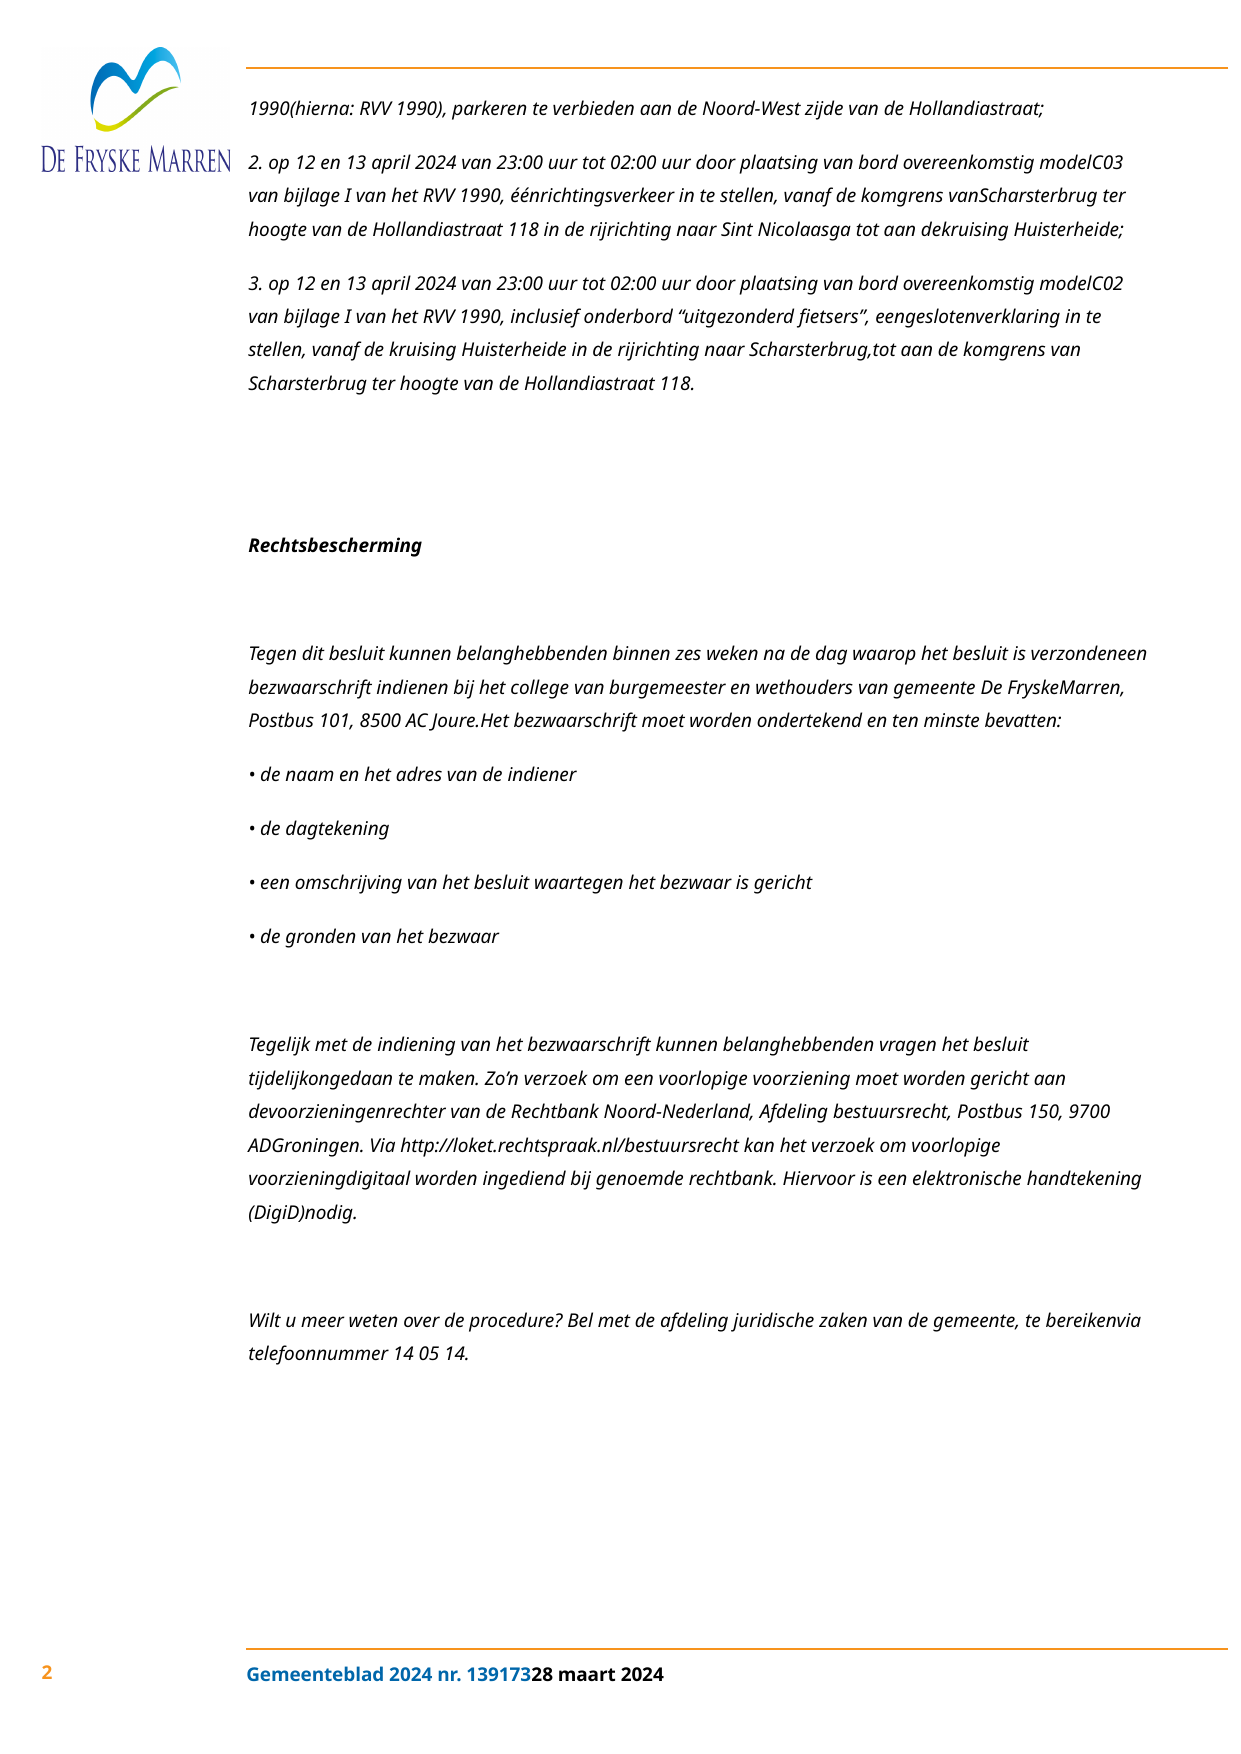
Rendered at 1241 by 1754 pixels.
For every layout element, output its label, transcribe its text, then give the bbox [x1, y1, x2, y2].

text Tegen dit besluit kunnen belanghebbenden binnen zes weken na de dag waarop het besluit is verzondeneen bezwaarschrift indienen bij het college van burgemeester en wethouders van gemeente De FryskeMarren, Postbus 101, 8500 AC Joure.Het bezwaarschrift moet worden ondertekend en ten minste bevatten: [248, 640, 1152, 733]
text Rechtsbescherming [248, 532, 1152, 558]
text • de dagtekening [248, 815, 1152, 841]
text 2. op 12 en 13 april 2024 van 23:00 uur tot 02:00 uur door plaatsing van bord overeenkomstig modelC03 van bijlage I van het RVV 1990, éénrichtingsverkeer in te stellen, vanaf de komgrens vanScharsterbrug ter hoogte van de Hollandiastraat 118 in de rijrichting naar Sint Nicolaasga tot aan dekruising Huisterheide; [248, 149, 1152, 241]
text • de gronden van het bezwaar [248, 923, 1152, 949]
picture [41, 47, 231, 172]
text • een omschrijving van het besluit waartegen het bezwaar is gericht [248, 869, 1152, 895]
text • de naam en het adres van de indiener [248, 761, 1152, 787]
text Wilt u meer weten over de procedure? Bel met de afdeling juridische zaken van de gemeente, te bereikenvia telefoonnummer 14 05 14. [248, 1307, 1152, 1366]
text Tegelijk met de indiening van het bezwaarschrift kunnen belanghebbenden vragen het besluit tijdelijkongedaan te maken. Zo’n verzoek om een voorlopige voorziening moet worden gericht aan devoorzieningenrechter van de Rechtbank Noord-Nederland, Afdeling bestuursrecht, Postbus 150, 9700 ADGroningen. Via http://loket.rechtspraak.nl/bestuursrecht kan het verzoek om voorlopige voorzieningdigitaal worden ingediend bij genoemde rechtbank. Hiervoor is een elektronische handtekening (DigiD)nodig. [248, 1032, 1152, 1224]
text 1990(hierna: RVV 1990), parkeren te verbieden aan de Noord-West zijde van de Hollandiastraat; [248, 95, 1152, 121]
text 3. op 12 en 13 april 2024 van 23:00 uur tot 02:00 uur door plaatsing van bord overeenkomstig modelC02 van bijlage I van het RVV 1990, inclusief onderbord “uitgezonderd fietsers”, eengeslotenverklaring in te stellen, vanaf de kruising Huisterheide in de rijrichting naar Scharsterbrug,tot aan de komgrens van Scharsterbrug ter hoogte van de Hollandiastraat 118. [248, 270, 1152, 396]
